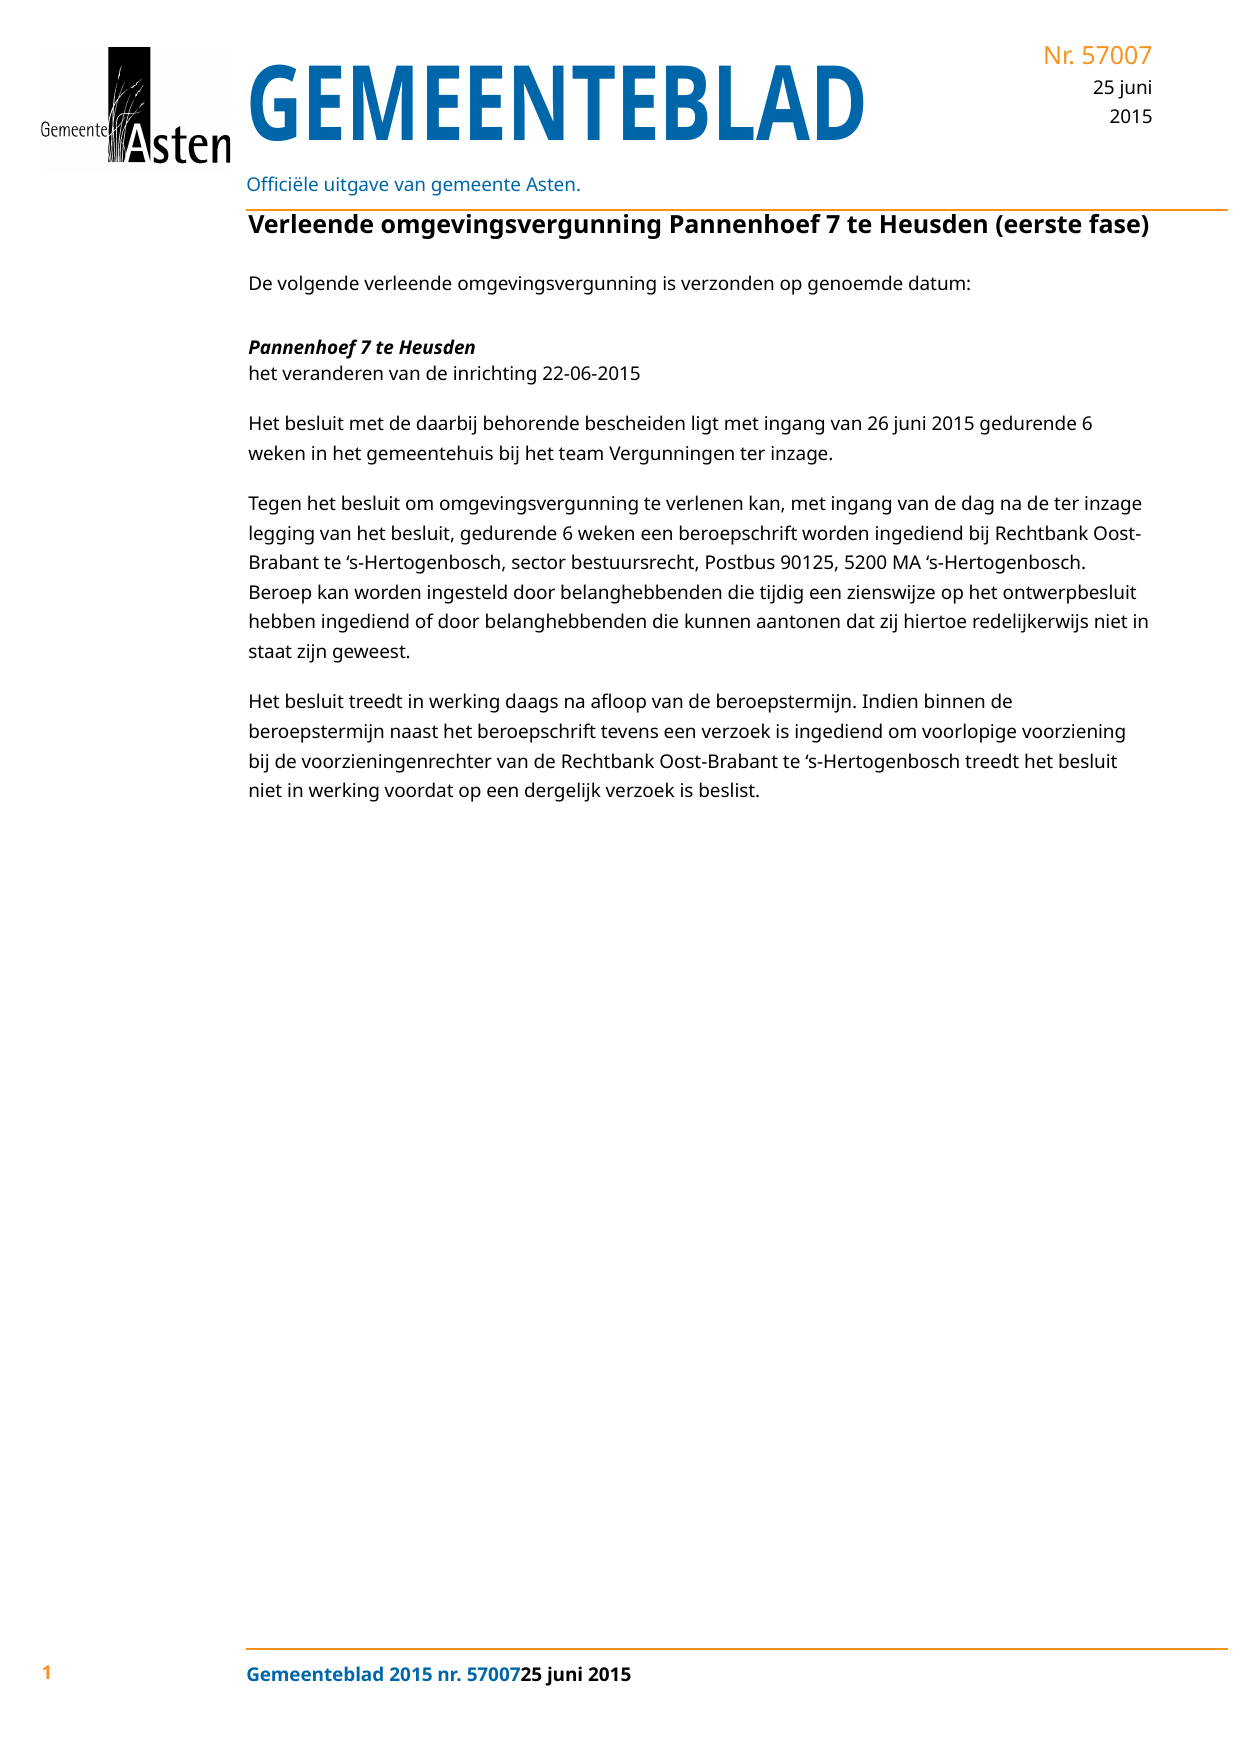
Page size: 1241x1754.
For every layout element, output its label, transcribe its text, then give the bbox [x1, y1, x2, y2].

text Verleende omgevingsvergunning Pannenhoef 7 te Heusden (eerste fase) [248, 211, 1152, 241]
text het veranderen van de inrichting 22-06-2015 [248, 360, 1152, 386]
text Pannenhoef 7 te Heusden [248, 334, 1152, 360]
text Tegen het besluit om omgevingsvergunning te verlenen kan, met ingang van de dag na de ter inzage legging van het besluit, gedurende 6 weken een beroepschrift worden ingediend bij Rechtbank Oost-Brabant te ‘s-Hertogenbosch, sector bestuursrecht, Postbus 90125, 5200 MA ‘s-Hertogenbosch. Beroep kan worden ingesteld door belanghebbenden die tijdig een zienswijze op het ontwerpbesluit hebben ingediend of door belanghebbenden die kunnen aantonen dat zij hiertoe redelijkerwijs niet in staat zijn geweest. [248, 490, 1152, 664]
text De volgende verleende omgevingsvergunning is verzonden op genoemde datum: [248, 270, 1152, 296]
picture [41, 47, 231, 172]
text Het besluit met de daarbij behorende bescheiden ligt met ingang van 26 juni 2015 gedurende 6 weken in het gemeentehuis bij het team Vergunningen ter inzage. [248, 410, 1152, 466]
text Het besluit treedt in werking daags na afloop van de beroepstermijn. Indien binnen de beroepstermijn naast het beroepschrift tevens een verzoek is ingediend om voorlopige voorziening bij de voorzieningenrechter van de Rechtbank Oost-Brabant te ‘s-Hertogenbosch treedt het besluit niet in werking voordat op een dergelijk verzoek is beslist. [248, 689, 1152, 803]
